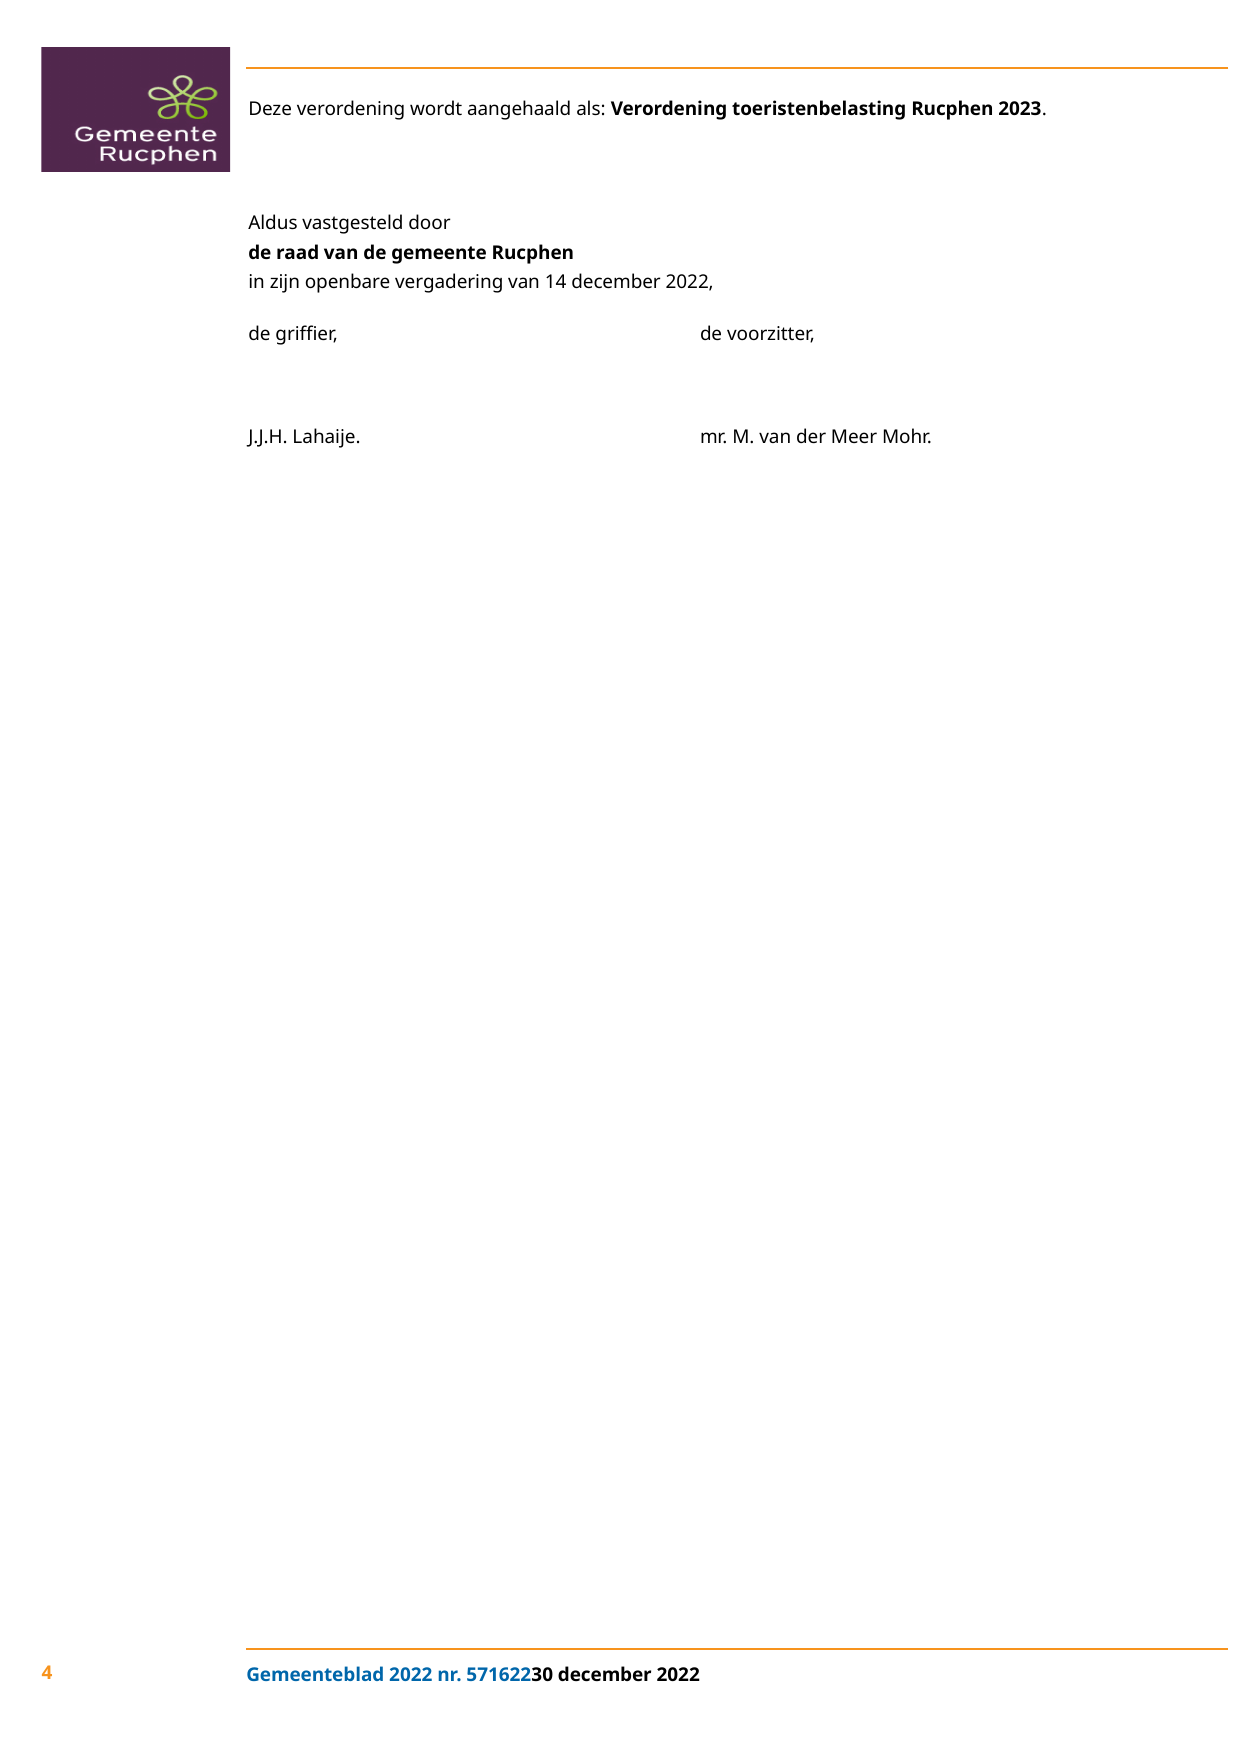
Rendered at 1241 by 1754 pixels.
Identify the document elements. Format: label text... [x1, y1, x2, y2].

table_cell de voorzitter, [700, 320, 1152, 346]
table_cell [248, 397, 1152, 423]
table_cell [248, 346, 1152, 371]
text Deze verordening wordt aangehaald als: Verordening toeristenbelasting Rucphen 2023. [248, 95, 1152, 121]
table_cell de griffier, [248, 320, 700, 346]
picture [41, 47, 231, 172]
table_cell J.J.H. Lahaije. [248, 423, 700, 449]
table_cell [248, 294, 1152, 320]
table_cell mr. M. van der Meer Mohr. [700, 423, 1152, 449]
table_cell [248, 371, 1152, 397]
table_header Aldus vastgesteld door de raad van de gemeente Rucphen in zijn openbare vergadering van 14 december 2022, [248, 209, 1152, 294]
